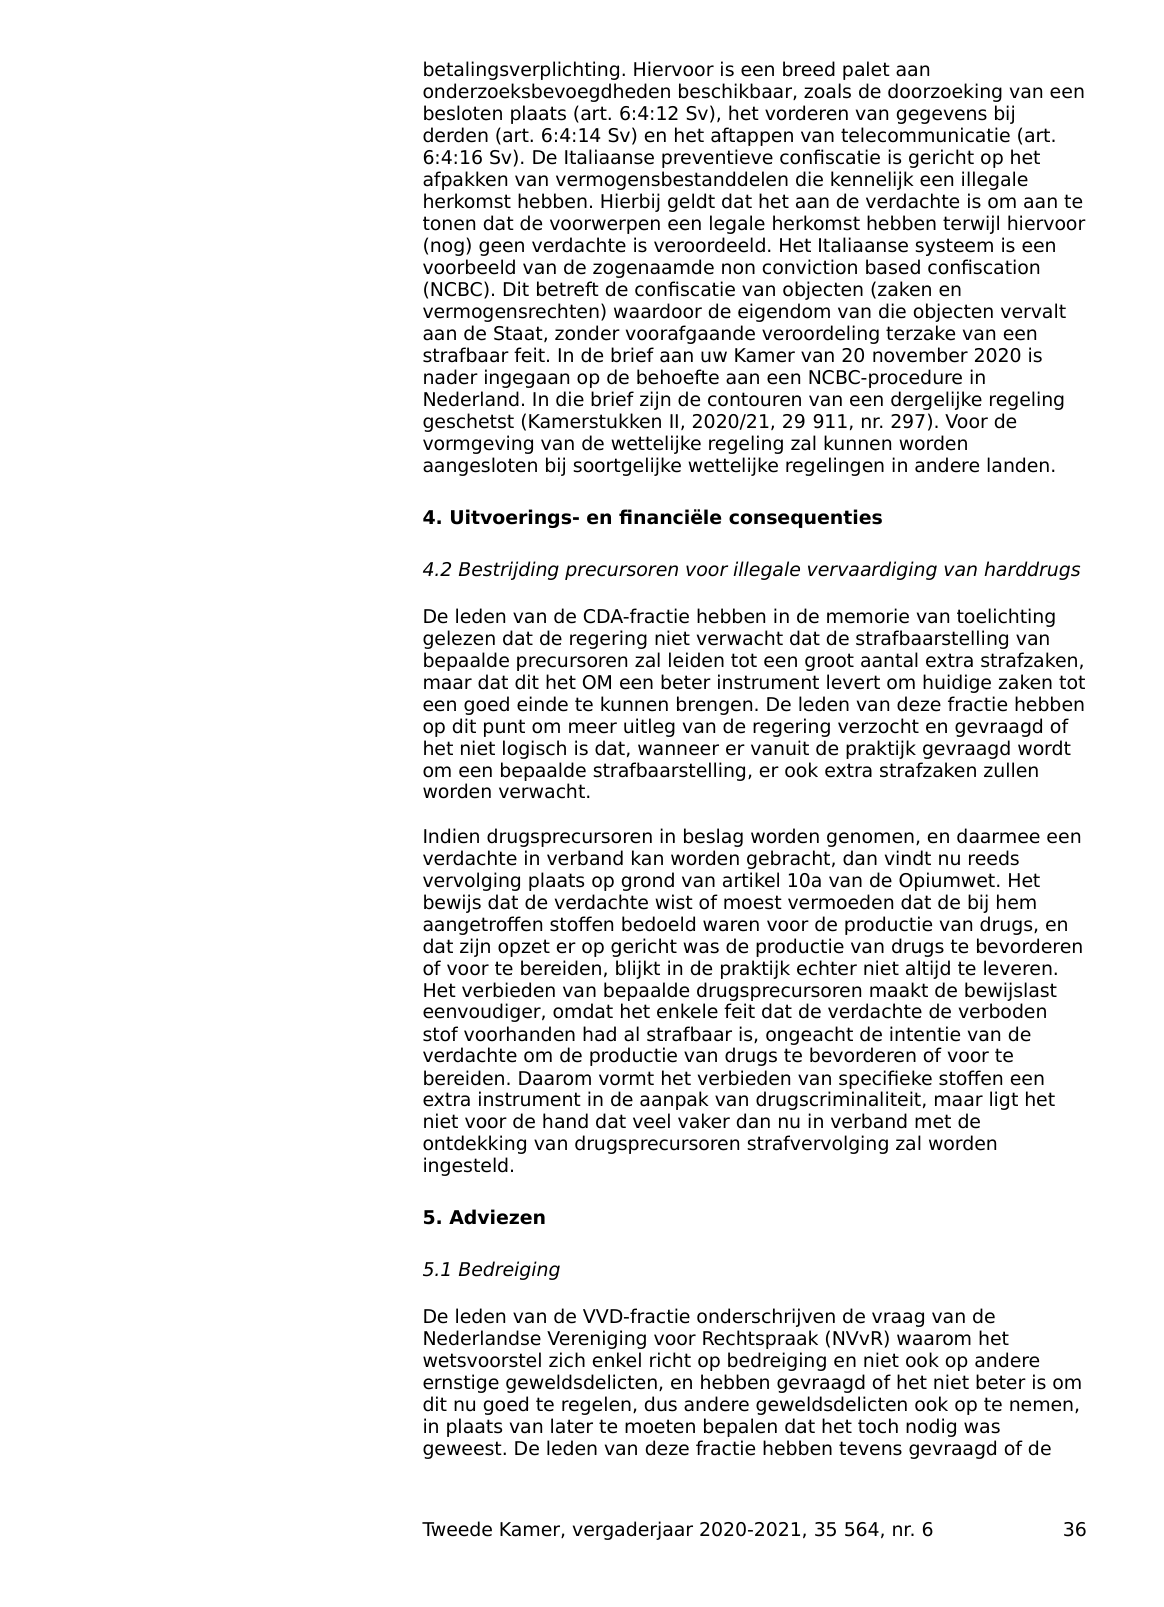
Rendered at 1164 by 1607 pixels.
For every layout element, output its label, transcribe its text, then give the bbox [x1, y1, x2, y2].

text betalingsverplichting. Hiervoor is een breed palet aan onderzoeksbevoegdheden beschikbaar, zoals de doorzoeking van een besloten plaats (art. 6:4:12 Sv), het vorderen van gegevens bij derden (art. 6:4:14 Sv) en het aftappen van telecommunicatie (art. 6:4:16 Sv). De Italiaanse preventieve confiscatie is gericht op het afpakken van vermogensbestanddelen die kennelijk een illegale herkomst hebben. Hierbij geldt dat het aan de verdachte is om aan te tonen dat de voorwerpen een legale herkomst hebben terwijl hiervoor (nog) geen verdachte is veroordeeld. Het Italiaanse systeem is een voorbeeld van de zogenaamde non conviction based confiscation (NCBC). Dit betreft de confiscatie van objecten (zaken en vermogensrechten) waardoor de eigendom van die objecten vervalt aan de Staat, zonder voorafgaande veroordeling terzake van een strafbaar feit. In de brief aan uw Kamer van 20 november 2020 is nader ingegaan op de behoefte aan een NCBC-procedure in Nederland. In die brief zijn de contouren van een dergelijke regeling geschetst (Kamerstukken II, 2020/21, 29 911, nr. 297). Voor de vormgeving van de wettelijke regeling zal kunnen worden aangesloten bij soortgelijke wettelijke regelingen in andere landen. [422, 59, 1087, 477]
subtitle 4.2 Bestrijding precursoren voor illegale vervaardiging van harddrugs [422, 559, 1087, 581]
text De leden van de VVD-fractie onderschrijven de vraag van de Nederlandse Vereniging voor Rechtspraak (NVvR) waarom het wetsvoorstel zich enkel richt op bedreiging en niet ook op andere ernstige geweldsdelicten, en hebben gevraagd of het niet beter is om dit nu goed te regelen, dus andere geweldsdelicten ook op te nemen, in plaats van later te moeten bepalen dat het toch nodig was geweest. De leden van deze fractie hebben tevens gevraagd of de [422, 1306, 1087, 1460]
text Indien drugsprecursoren in beslag worden genomen, en daarmee een verdachte in verband kan worden gebracht, dan vindt nu reeds vervolging plaats op grond van artikel 10a van de Opiumwet. Het bewijs dat de verdachte wist of moest vermoeden dat de bij hem aangetroffen stoffen bedoeld waren voor de productie van drugs, en dat zijn opzet er op gericht was de productie van drugs te bevorderen of voor te bereiden, blijkt in de praktijk echter niet altijd te leveren. Het verbieden van bepaalde drugsprecursoren maakt de bewijslast eenvoudiger, omdat het enkele feit dat de verdachte de verboden stof voorhanden had al strafbaar is, ongeacht de intentie van de verdachte om de productie van drugs te bevorderen of voor te bereiden. Daarom vormt het verbieden van specifieke stoffen een extra instrument in de aanpak van drugscriminaliteit, maar ligt het niet voor de hand dat veel vaker dan nu in verband met de ontdekking van drugsprecursoren strafvervolging zal worden ingesteld. [422, 826, 1087, 1177]
subtitle 5.1 Bedreiging [422, 1259, 1087, 1281]
text De leden van de CDA-fractie hebben in de memorie van toelichting gelezen dat de regering niet verwacht dat de strafbaarstelling van bepaalde precursoren zal leiden tot een groot aantal extra strafzaken, maar dat dit het OM een beter instrument levert om huidige zaken tot een goed einde te kunnen brengen. De leden van deze fractie hebben op dit punt om meer uitleg van de regering verzocht en gevraagd of het niet logisch is dat, wanneer er vanuit de praktijk gevraagd wordt om een bepaalde strafbaarstelling, er ook extra strafzaken zullen worden verwacht. [422, 606, 1087, 803]
subtitle 4. Uitvoerings- en financiële consequenties [422, 507, 1087, 529]
subtitle 5. Adviezen [422, 1207, 1087, 1229]
